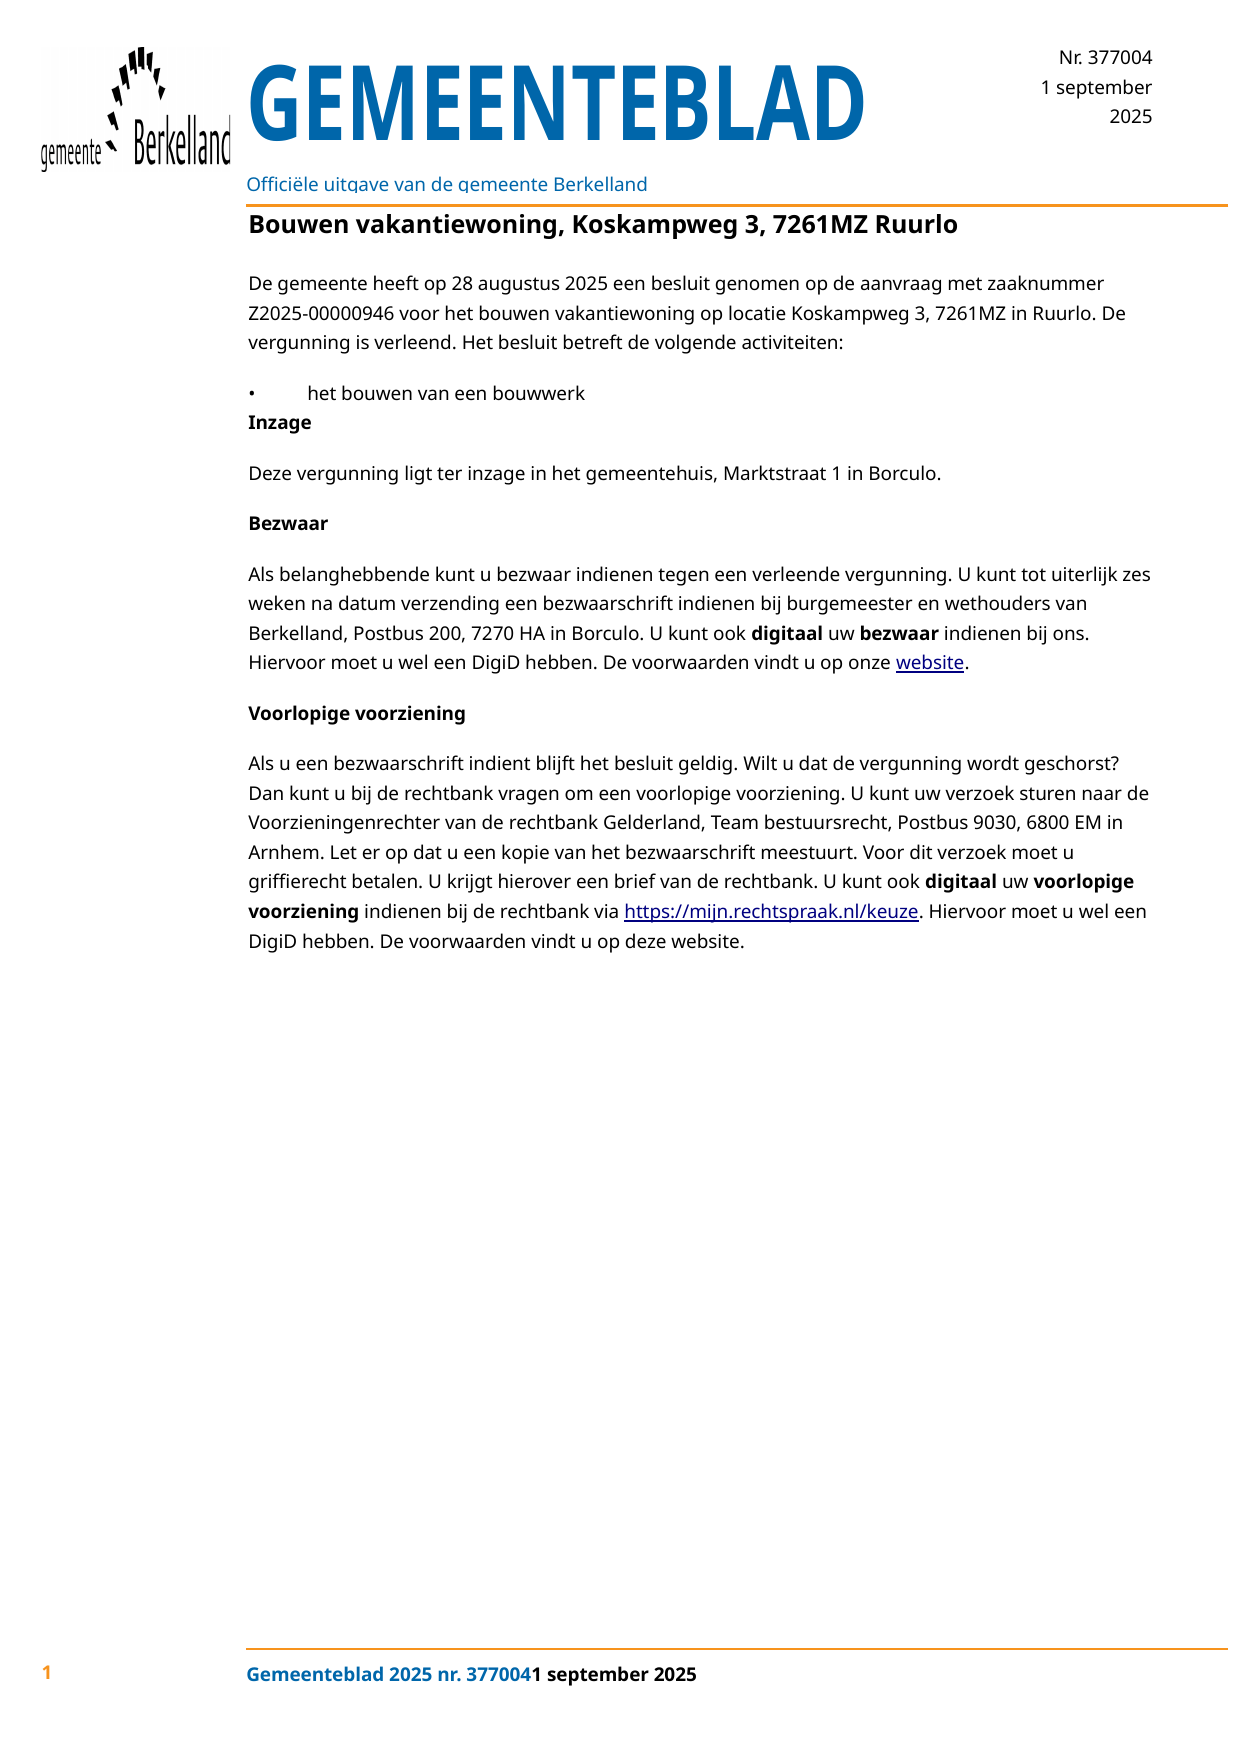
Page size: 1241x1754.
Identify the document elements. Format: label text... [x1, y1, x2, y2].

text Bezwaar [248, 510, 1152, 536]
text Bouwen vakantiewoning, Koskampweg 3, 7261MZ Ruurlo [248, 207, 1152, 241]
list het bouwen van een bouwwerk [248, 380, 1152, 406]
text Deze vergunning ligt ter inzage in het gemeentehuis, Marktstraat 1 in Borculo. [248, 460, 1152, 486]
picture [41, 47, 231, 172]
text Inzage [248, 409, 1152, 435]
text Als u een bezwaarschrift indient blijft het besluit geldig. Wilt u dat de vergunning wordt geschorst? Dan kunt u bij de rechtbank vragen om een voorlopige voorziening. U kunt uw verzoek sturen naar de Voorzieningenrechter van de rechtbank Gelderland, Team bestuursrecht, Postbus 9030, 6800 EM in Arnhem. Let er op dat u een kopie van het bezwaarschrift meestuurt. Voor dit verzoek moet u griffierecht betalen. U krijgt hierover een brief van de rechtbank. U kunt ook digitaal uw voorlopige voorziening indienen bij de rechtbank via https://mijn.rechtspraak.nl/keuze. Hiervoor moet u wel een DigiD hebben. De voorwaarden vindt u op deze website. [248, 750, 1152, 953]
text Als belanghebbende kunt u bezwaar indienen tegen een verleende vergunning. U kunt tot uiterlijk zes weken na datum verzending een bezwaarschrift indienen bij burgemeester en wethouders van Berkelland, Postbus 200, 7270 HA in Borculo. U kunt ook digitaal uw bezwaar indienen bij ons. Hiervoor moet u wel een DigiD hebben. De voorwaarden vindt u op onze website. [248, 561, 1152, 675]
text De gemeente heeft op 28 augustus 2025 een besluit genomen op de aanvraag met zaaknummer Z2025-00000946 voor het bouwen vakantiewoning op locatie Koskampweg 3, 7261MZ in Ruurlo. De vergunning is verleend. Het besluit betreft de volgende activiteiten: [248, 270, 1152, 355]
text Voorlopige voorziening [248, 700, 1152, 726]
